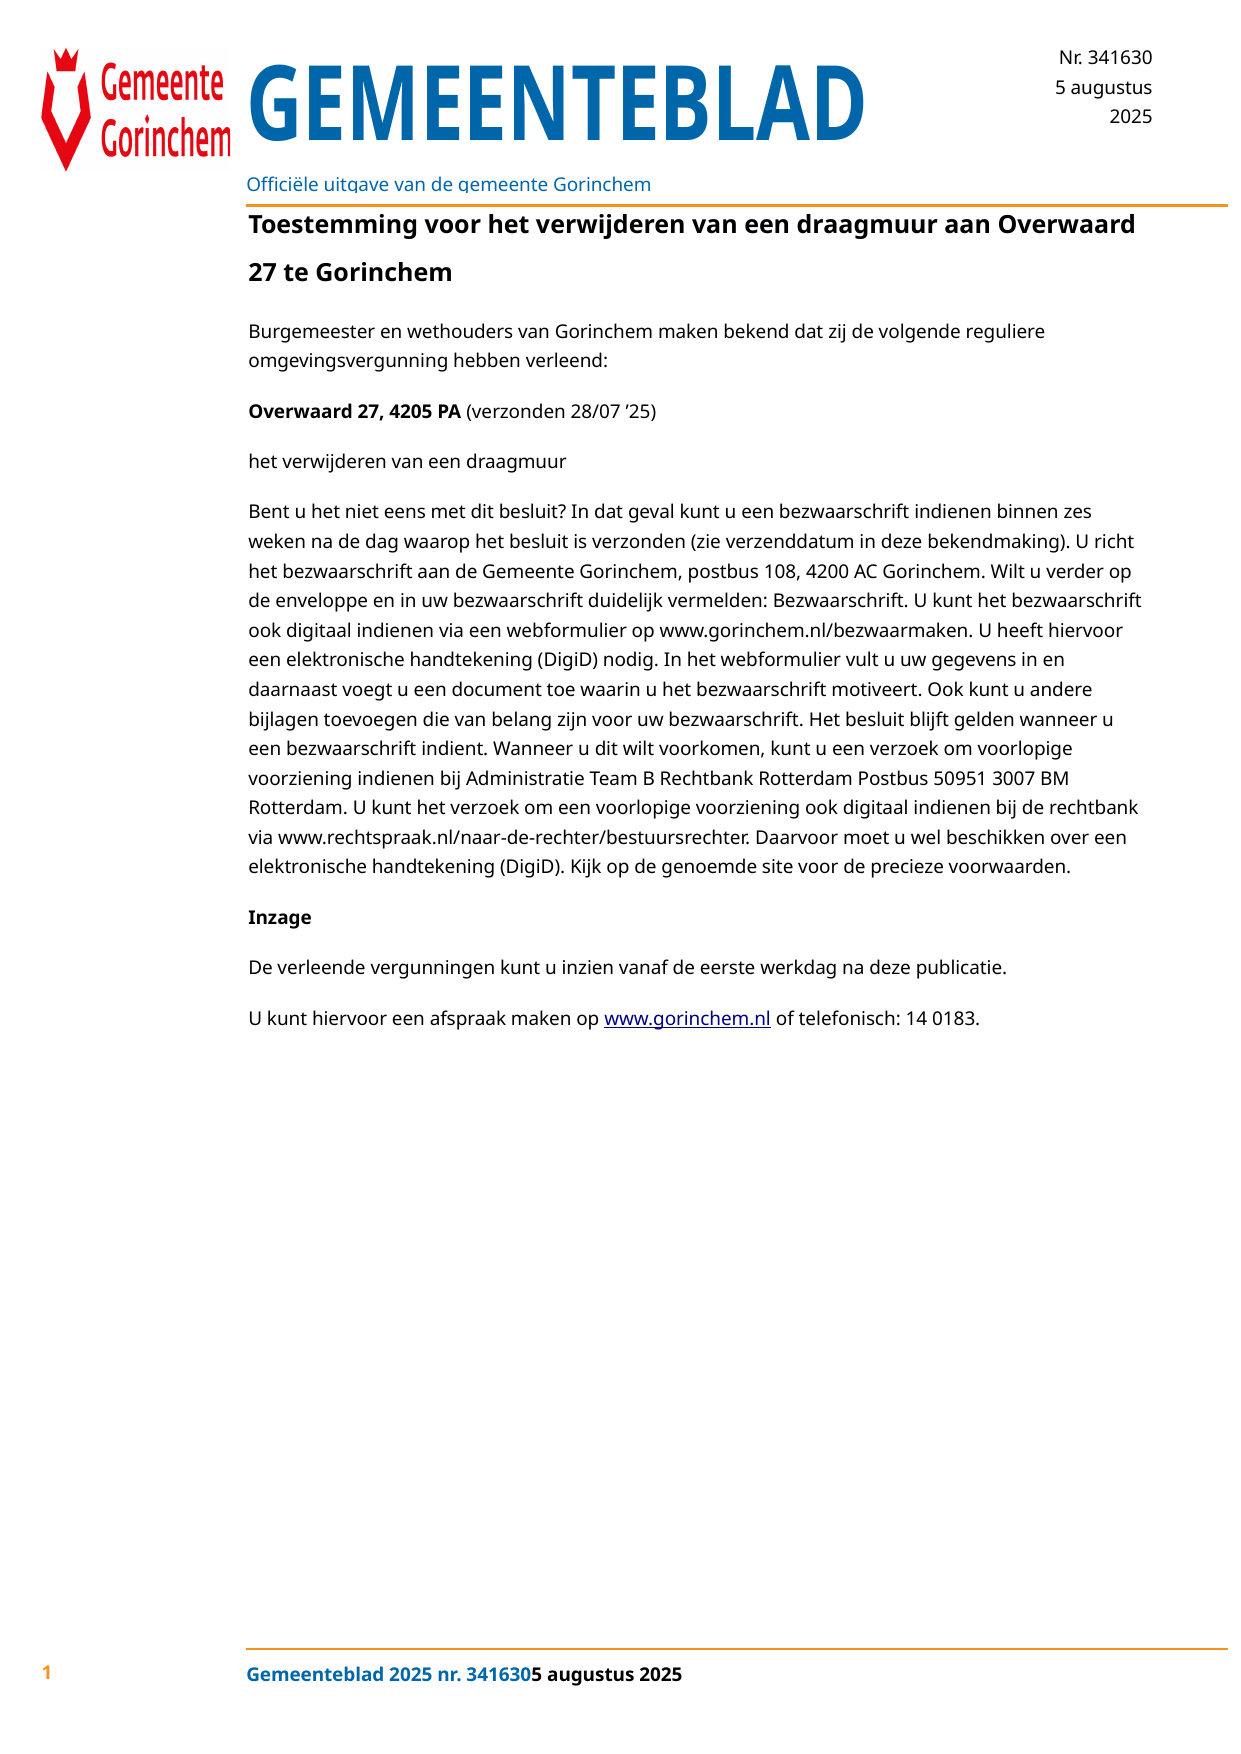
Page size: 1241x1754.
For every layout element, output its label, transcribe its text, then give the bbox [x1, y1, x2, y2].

text U kunt hiervoor een afspraak maken op www.gorinchem.nl of telefonisch: 14 0183. [248, 1005, 1152, 1031]
text De verleende vergunningen kunt u inzien vanaf de eerste werkdag na deze publicatie. [248, 954, 1152, 980]
text Burgemeester en wethouders van Gorinchem maken bekend dat zij de volgende reguliere omgevingsvergunning hebben verleend: [248, 318, 1152, 373]
picture [41, 47, 231, 172]
text Toestemming voor het verwijderen van een draagmuur aan Overwaard 27 te Gorinchem [248, 207, 1152, 288]
text Inzage [248, 904, 1152, 930]
text het verwijderen van een draagmuur [248, 448, 1152, 474]
text Bent u het niet eens met dit besluit? In dat geval kunt u een bezwaarschrift indienen binnen zes weken na de dag waarop het besluit is verzonden (zie verzenddatum in deze bekendmaking). U richt het bezwaarschrift aan de Gemeente Gorinchem, postbus 108, 4200 AC Gorinchem. Wilt u verder op de enveloppe en in uw bezwaarschrift duidelijk vermelden: Bezwaarschrift. U kunt het bezwaarschrift ook digitaal indienen via een webformulier op www.gorinchem.nl/bezwaarmaken. U heeft hiervoor een elektronische handtekening (DigiD) nodig. In het webformulier vult u uw gegevens in en daarnaast voegt u een document toe waarin u het bezwaarschrift motiveert. Ook kunt u andere bijlagen toevoegen die van belang zijn voor uw bezwaarschrift. Het besluit blijft gelden wanneer u een bezwaarschrift indient. Wanneer u dit wilt voorkomen, kunt u een verzoek om voorlopige voorziening indienen bij Administratie Team B Rechtbank Rotterdam Postbus 50951 3007 BM Rotterdam. U kunt het verzoek om een voorlopige voorziening ook digitaal indienen bij de rechtbank via www.rechtspraak.nl/naar-de-rechter/bestuursrechter. Daarvoor moet u wel beschikken over een elektronische handtekening (DigiD). Kijk op de genoemde site voor de precieze voorwaarden. [248, 499, 1152, 879]
text Overwaard 27, 4205 PA (verzonden 28/07 ’25) [248, 398, 1152, 424]
